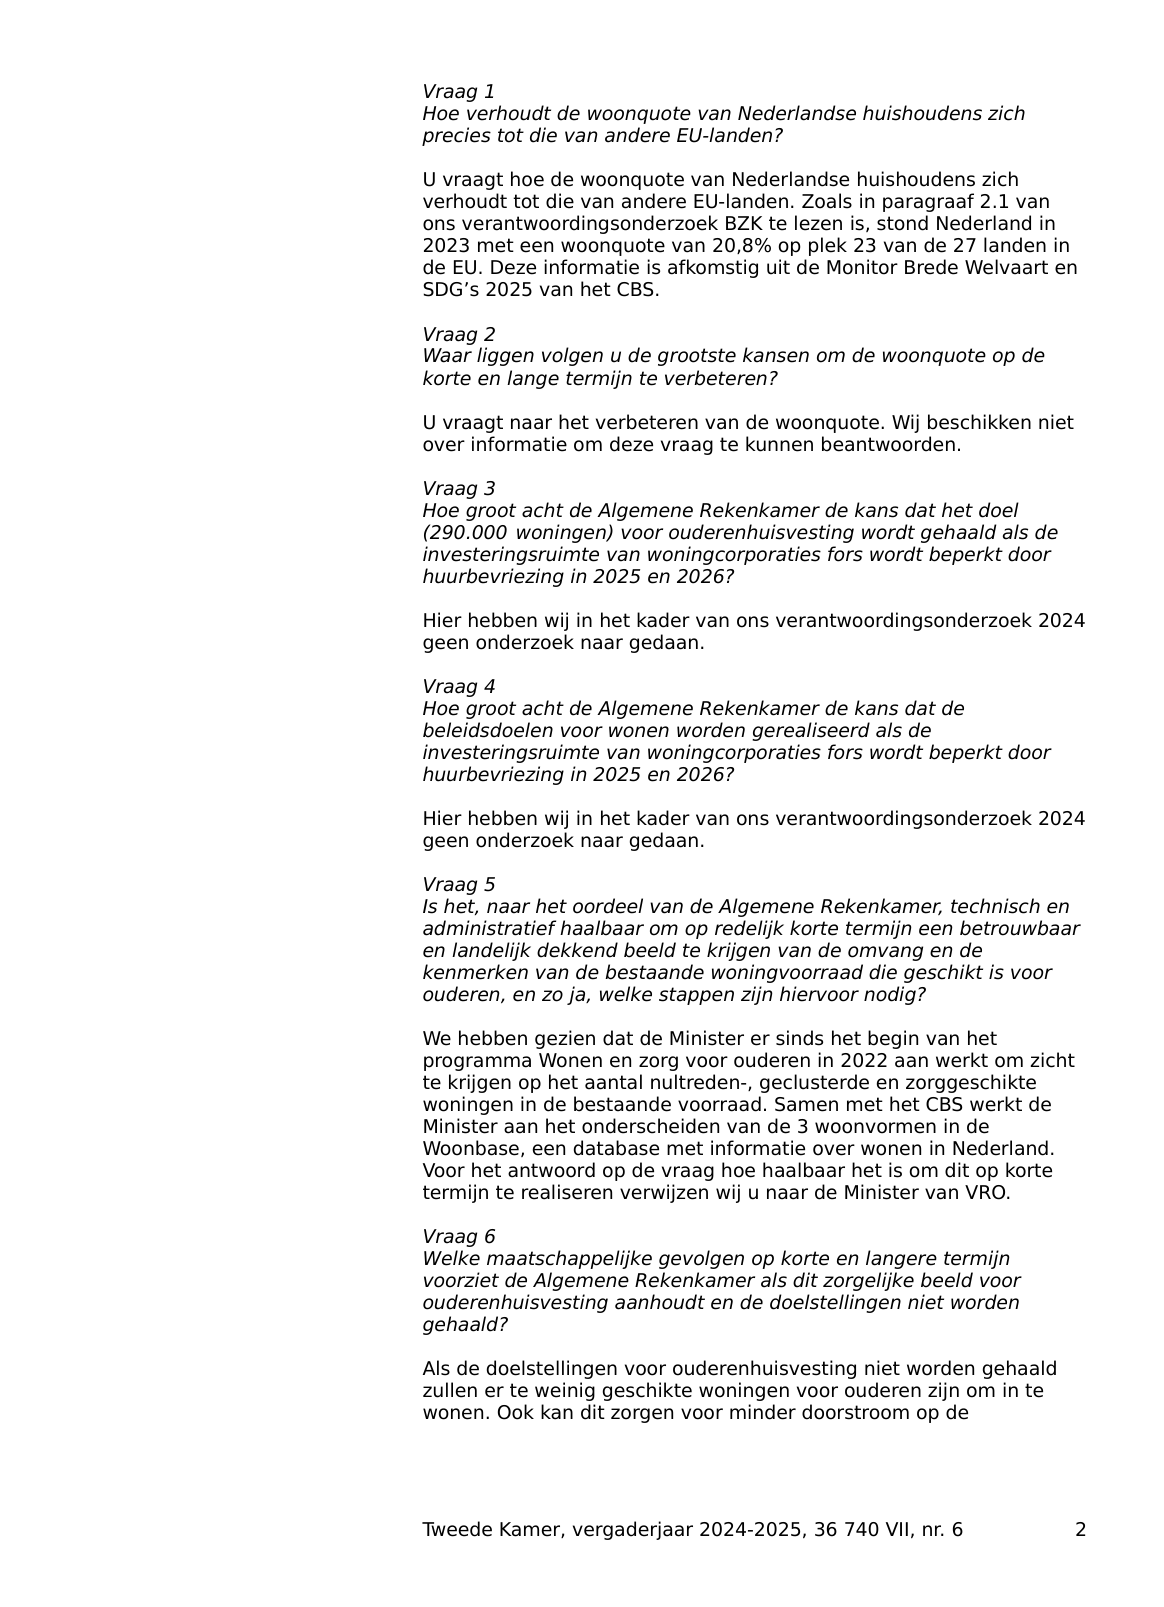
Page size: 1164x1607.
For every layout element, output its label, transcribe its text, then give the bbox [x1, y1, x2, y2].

text Vraag 5 [422, 874, 1087, 896]
text Vraag 2 [422, 323, 1087, 345]
text Vraag 6 [422, 1226, 1087, 1248]
text Is het, naar het oordeel van de Algemene Rekenkamer, technisch en administratief haalbaar om op redelijk korte termijn een betrouwbaar en landelijk dekkend beeld te krijgen van de omvang en de kenmerken van de bestaande woningvoorraad die geschikt is voor ouderen, en zo ja, welke stappen zijn hiervoor nodig? [422, 896, 1087, 1006]
text Als de doelstellingen voor ouderenhuisvesting niet worden gehaald zullen er te weinig geschikte woningen voor ouderen zijn om in te wonen. Ook kan dit zorgen voor minder doorstroom op de [422, 1358, 1087, 1424]
text Vraag 1 [422, 81, 1087, 103]
text Hier hebben wij in het kader van ons verantwoordingsonderzoek 2024 geen onderzoek naar gedaan. [422, 808, 1087, 852]
text We hebben gezien dat de Minister er sinds het begin van het programma Wonen en zorg voor ouderen in 2022 aan werkt om zicht te krijgen op het aantal nultreden-, geclusterde en zorggeschikte woningen in de bestaande voorraad. Samen met het CBS werkt de Minister aan het onderscheiden van de 3 woonvormen in de Woonbase, een database met informatie over wonen in Nederland. Voor het antwoord op de vraag hoe haalbaar het is om dit op korte termijn te realiseren verwijzen wij u naar de Minister van VRO. [422, 1028, 1087, 1204]
text Vraag 3 [422, 478, 1087, 500]
text Waar liggen volgen u de grootste kansen om de woonquote op de korte en lange termijn te verbeteren? [422, 345, 1087, 389]
text Hoe groot acht de Algemene Rekenkamer de kans dat de beleidsdoelen voor wonen worden gerealiseerd als de investeringsruimte van woningcorporaties fors wordt beperkt door huurbevriezing in 2025 en 2026? [422, 698, 1087, 786]
text U vraagt naar het verbeteren van de woonquote. Wij beschikken niet over informatie om deze vraag te kunnen beantwoorden. [422, 412, 1087, 456]
text Hoe verhoudt de woonquote van Nederlandse huishoudens zich precies tot die van andere EU-landen? [422, 103, 1087, 147]
text Hier hebben wij in het kader van ons verantwoordingsonderzoek 2024 geen onderzoek naar gedaan. [422, 610, 1087, 654]
text U vraagt hoe de woonquote van Nederlandse huishoudens zich verhoudt tot die van andere EU-landen. Zoals in paragraaf 2.1 van ons verantwoordingsonderzoek BZK te lezen is, stond Nederland in 2023 met een woonquote van 20,8% op plek 23 van de 27 landen in de EU. Deze informatie is afkomstig uit de Monitor Brede Welvaart en SDG’s 2025 van het CBS. [422, 169, 1087, 301]
text Vraag 4 [422, 676, 1087, 698]
text Welke maatschappelijke gevolgen op korte en langere termijn voorziet de Algemene Rekenkamer als dit zorgelijke beeld voor ouderenhuisvesting aanhoudt en de doelstellingen niet worden gehaald? [422, 1248, 1087, 1336]
text Hoe groot acht de Algemene Rekenkamer de kans dat het doel (290.000 woningen) voor ouderenhuisvesting wordt gehaald als de investeringsruimte van woningcorporaties fors wordt beperkt door huurbevriezing in 2025 en 2026? [422, 500, 1087, 588]
